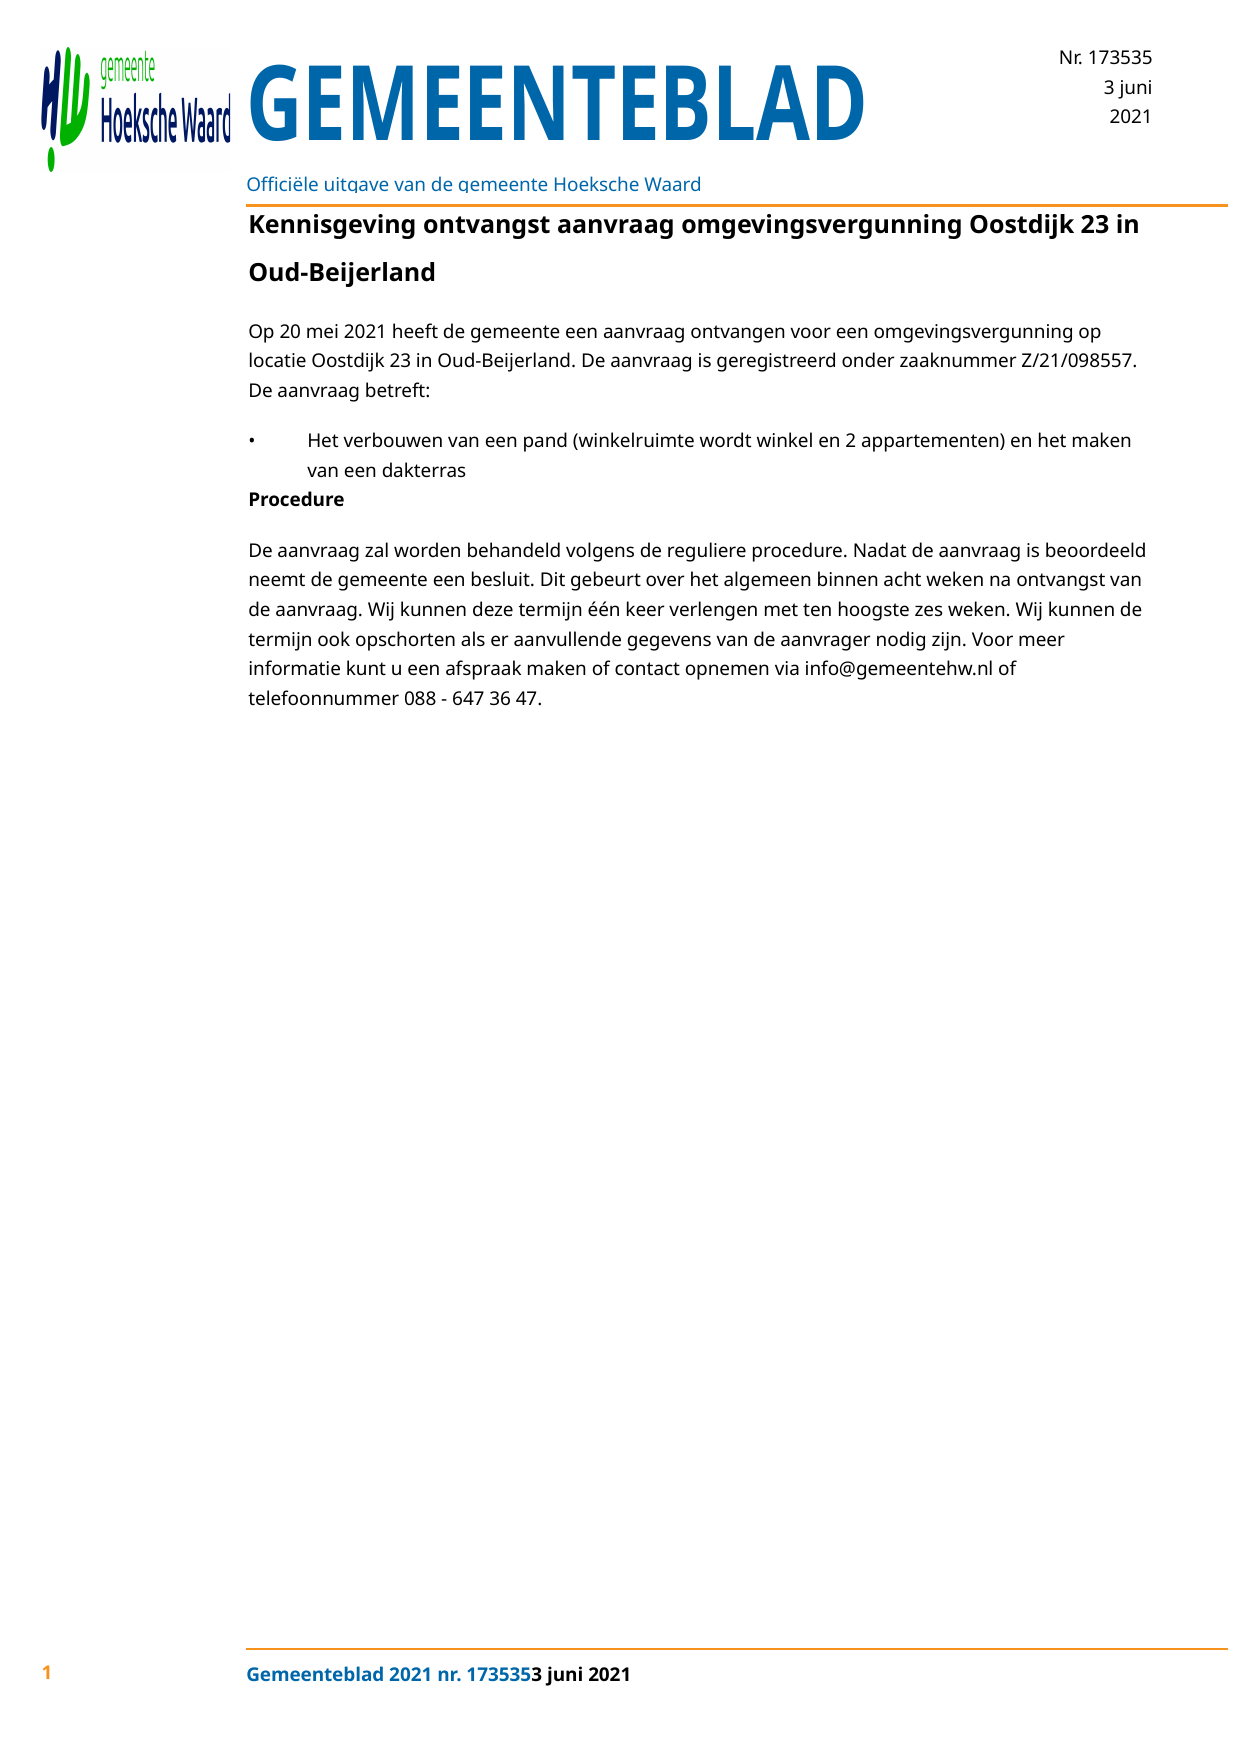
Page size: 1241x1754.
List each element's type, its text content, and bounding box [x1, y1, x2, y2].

text Op 20 mei 2021 heeft de gemeente een aanvraag ontvangen voor een omgevingsvergunning op locatie Oostdijk 23 in Oud-Beijerland. De aanvraag is geregistreerd onder zaaknummer Z/21/098557. De aanvraag betreft: [248, 318, 1152, 403]
list Het verbouwen van een pand (winkelruimte wordt winkel en 2 appartementen) en het maken van een dakterras [248, 427, 1152, 483]
text Kennisgeving ontvangst aanvraag omgevingsvergunning Oostdijk 23 in Oud-Beijerland [248, 207, 1152, 288]
text De aanvraag zal worden behandeld volgens de reguliere procedure. Nadat de aanvraag is beoordeeld neemt de gemeente een besluit. Dit gebeurt over het algemeen binnen acht weken na ontvangst van de aanvraag. Wij kunnen deze termijn één keer verlengen met ten hoogste zes weken. Wij kunnen de termijn ook opschorten als er aanvullende gegevens van de aanvrager nodig zijn. Voor meer informatie kunt u een afspraak maken of contact opnemen via info@gemeentehw.nl of telefoonnummer 088 - 647 36 47. [248, 537, 1152, 711]
picture [41, 47, 231, 172]
text Procedure [248, 487, 1152, 512]
